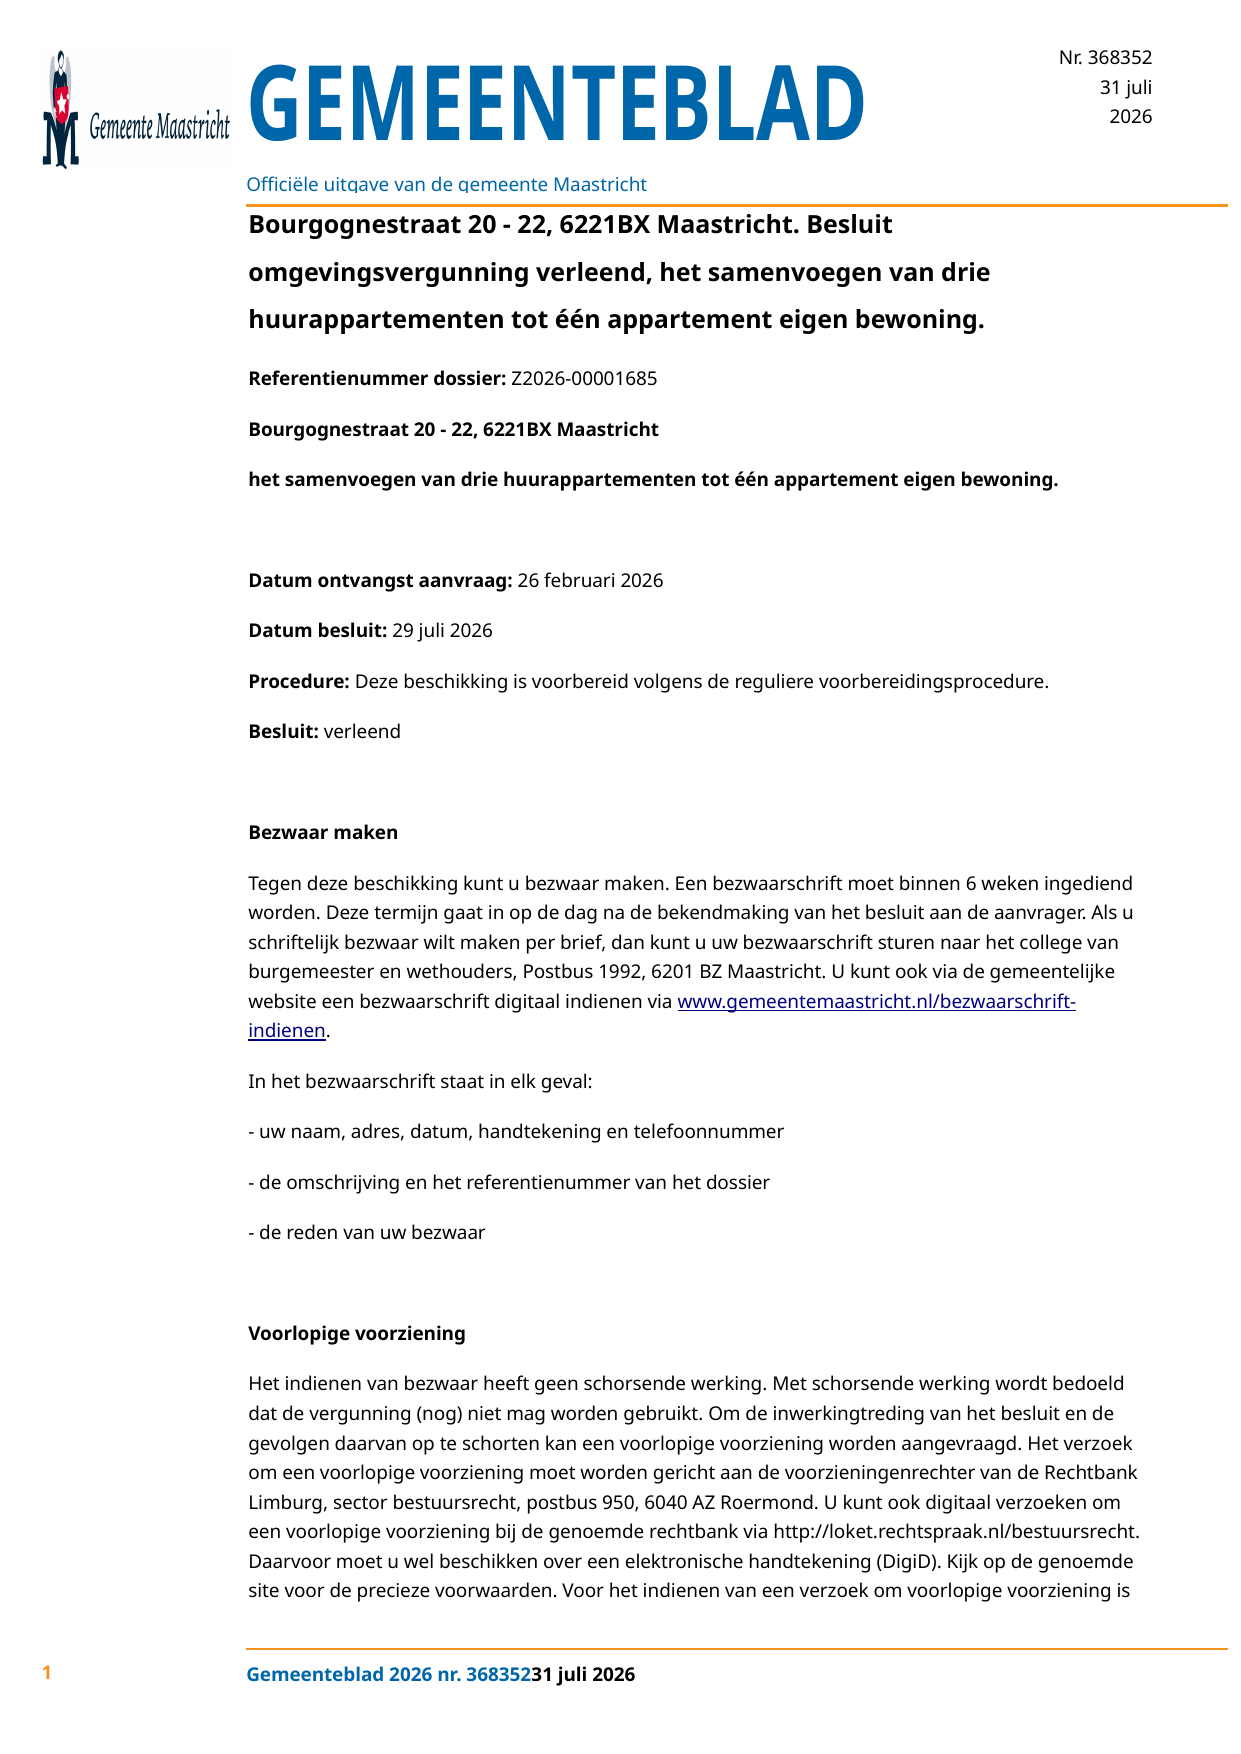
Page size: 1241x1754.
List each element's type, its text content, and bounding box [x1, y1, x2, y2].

text In het bezwaarschrift staat in elk geval: [248, 1068, 1152, 1094]
text Referentienummer dossier: Z2026-00001685 [248, 366, 1152, 391]
text Bourgognestraat 20 - 22, 6221BX Maastricht [248, 416, 1152, 442]
text het samenvoegen van drie huurappartementen tot één appartement eigen bewoning. [248, 466, 1152, 492]
text - uw naam, adres, datum, handtekening en telefoonnummer [248, 1118, 1152, 1144]
text Tegen deze beschikking kunt u bezwaar maken. Een bezwaarschrift moet binnen 6 weken ingediend worden. Deze termijn gaat in op de dag na de bekendmaking van het besluit aan de aanvrager. Als u schriftelijk bezwaar wilt maken per brief, dan kunt u uw bezwaarschrift sturen naar het college van burgemeester en wethouders, Postbus 1992, 6201 BZ Maastricht. U kunt ook via de gemeentelijke website een bezwaarschrift digitaal indienen via www.gemeentemaastricht.nl/bezwaarschrift-indienen. [248, 870, 1152, 1043]
text Procedure: Deze beschikking is voorbereid volgens de reguliere voorbereidingsprocedure. [248, 668, 1152, 694]
picture [41, 47, 231, 172]
text Datum besluit: 29 juli 2026 [248, 618, 1152, 643]
text Bourgognestraat 20 - 22, 6221BX Maastricht. Besluit omgevingsvergunning verleend, het samenvoegen van drie huurappartementen tot één appartement eigen bewoning. [248, 207, 1152, 336]
text - de reden van uw bezwaar [248, 1219, 1152, 1245]
text - de omschrijving en het referentienummer van het dossier [248, 1169, 1152, 1194]
text Voorlopige voorziening [248, 1320, 1152, 1346]
text Het indienen van bezwaar heeft geen schorsende werking. Met schorsende werking wordt bedoeld dat de vergunning (nog) niet mag worden gebruikt. Om de inwerkingtreding van het besluit en de gevolgen daarvan op te schorten kan een voorlopige voorziening worden aangevraagd. Het verzoek om een voorlopige voorziening moet worden gericht aan de voorzieningenrechter van de Rechtbank Limburg, sector bestuursrecht, postbus 950, 6040 AZ Roermond. U kunt ook digitaal verzoeken om een voorlopige voorziening bij de genoemde rechtbank via http://loket.rechtspraak.nl/bestuursrecht. Daarvoor moet u wel beschikken over een elektronische handtekening (DigiD). Kijk op de genoemde site voor de precieze voorwaarden. Voor het indienen van een verzoek om voorlopige voorziening is [248, 1371, 1152, 1603]
text Datum ontvangst aanvraag: 26 februari 2026 [248, 567, 1152, 593]
text Besluit: verleend [248, 718, 1152, 744]
text Bezwaar maken [248, 819, 1152, 845]
